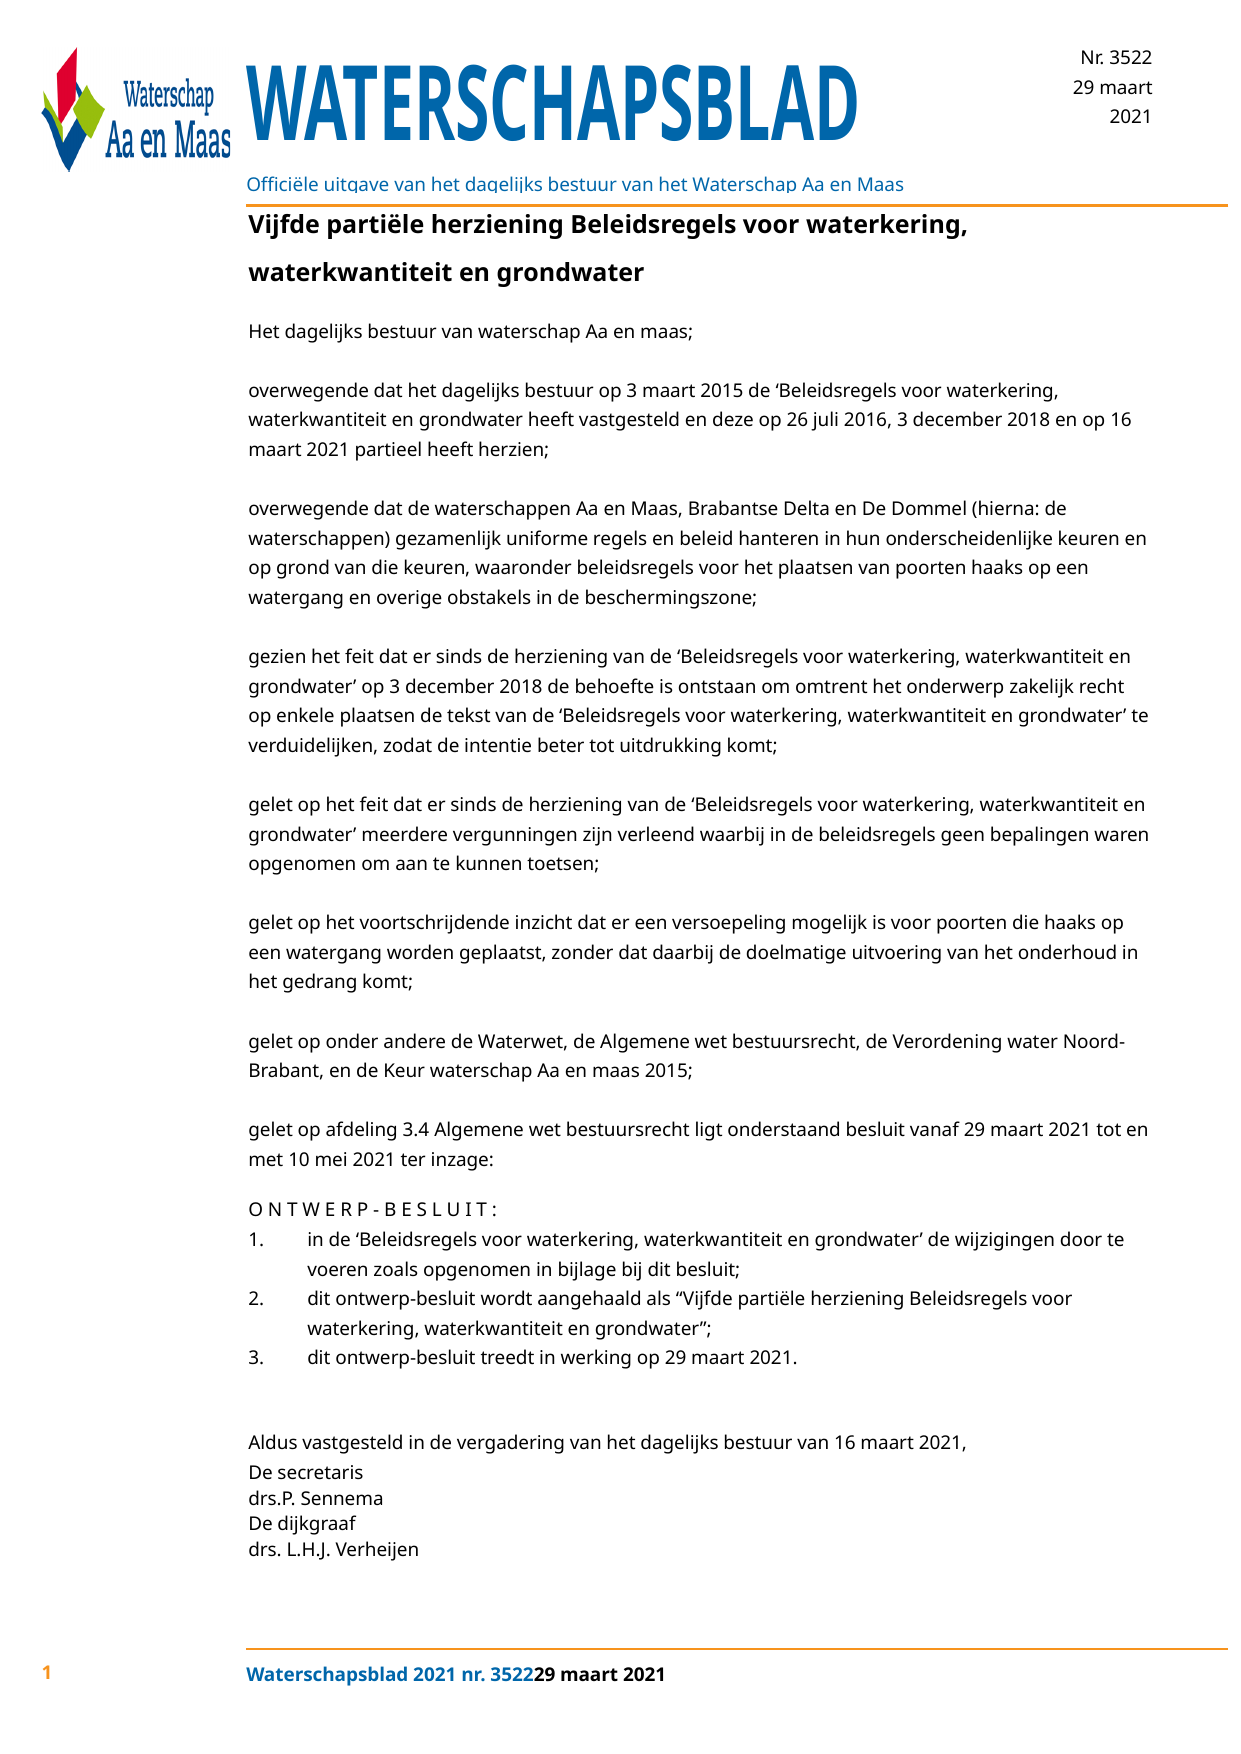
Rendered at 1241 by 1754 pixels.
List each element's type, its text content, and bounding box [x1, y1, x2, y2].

text overwegende dat het dagelijks bestuur op 3 maart 2015 de ‘Beleidsregels voor waterkering, waterkwantiteit en grondwater heeft vastgesteld en deze op 26 juli 2016, 3 december 2018 en op 16 maart 2021 partieel heeft herzien; [248, 377, 1152, 462]
list in de ‘Beleidsregels voor waterkering, waterkwantiteit en grondwater’ de wijzigingen door te voeren zoals opgenomen in bijlage bij dit besluit; [248, 1226, 1152, 1281]
text De secretaris [248, 1459, 1152, 1485]
list dit ontwerp-besluit treedt in werking op 29 maart 2021. [248, 1344, 1152, 1370]
text gelet op het voortschrijdende inzicht dat er een versoepeling mogelijk is voor poorten die haaks op een watergang worden geplaatst, zonder dat daarbij de doelmatige uitvoering van het onderhoud in het gedrang komt; [248, 909, 1152, 994]
text drs.P. Sennema [248, 1485, 1152, 1510]
text Vijfde partiële herziening Beleidsregels voor waterkering, waterkwantiteit en grondwater [248, 207, 1152, 288]
text drs. L.H.J. Verheijen [248, 1536, 1152, 1562]
text De dijkgraaf [248, 1510, 1152, 1536]
text overwegende dat de waterschappen Aa en Maas, Brabantse Delta en De Dommel (hierna: de waterschappen) gezamenlijk uniforme regels en beleid hanteren in hun onderscheidenlijke keuren en op grond van die keuren, waaronder beleidsregels voor het plaatsen van poorten haaks op een watergang en overige obstakels in de beschermingszone; [248, 495, 1152, 610]
text gezien het feit dat er sinds de herziening van de ‘Beleidsregels voor waterkering, waterkwantiteit en grondwater’ op 3 december 2018 de behoefte is ontstaan om omtrent het onderwerp zakelijk recht op enkele plaatsen de tekst van de ‘Beleidsregels voor waterkering, waterkwantiteit en grondwater’ te verduidelijken, zodat de intentie beter tot uitdrukking komt; [248, 643, 1152, 758]
text O N T W E R P - B E S L U I T : [248, 1197, 1152, 1222]
text gelet op het feit dat er sinds de herziening van de ‘Beleidsregels voor waterkering, waterkwantiteit en grondwater’ meerdere vergunningen zijn verleend waarbij in de beleidsregels geen bepalingen waren opgenomen om aan te kunnen toetsen; [248, 791, 1152, 876]
text Het dagelijks bestuur van waterschap Aa en maas; [248, 318, 1152, 344]
text gelet op afdeling 3.4 Algemene wet bestuursrecht ligt onderstaand besluit vanaf 29 maart 2021 tot en met 10 mei 2021 ter inzage: [248, 1117, 1152, 1172]
list dit ontwerp-besluit wordt aangehaald als “Vijfde partiële herziening Beleidsregels voor waterkering, waterkwantiteit en grondwater”; [248, 1285, 1152, 1341]
text gelet op onder andere de Waterwet, de Algemene wet bestuursrecht, de Verordening water Noord-Brabant, en de Keur waterschap Aa en maas 2015; [248, 1028, 1152, 1083]
text Aldus vastgesteld in de vergadering van het dagelijks bestuur van 16 maart 2021, [248, 1429, 1152, 1455]
picture [41, 47, 231, 172]
